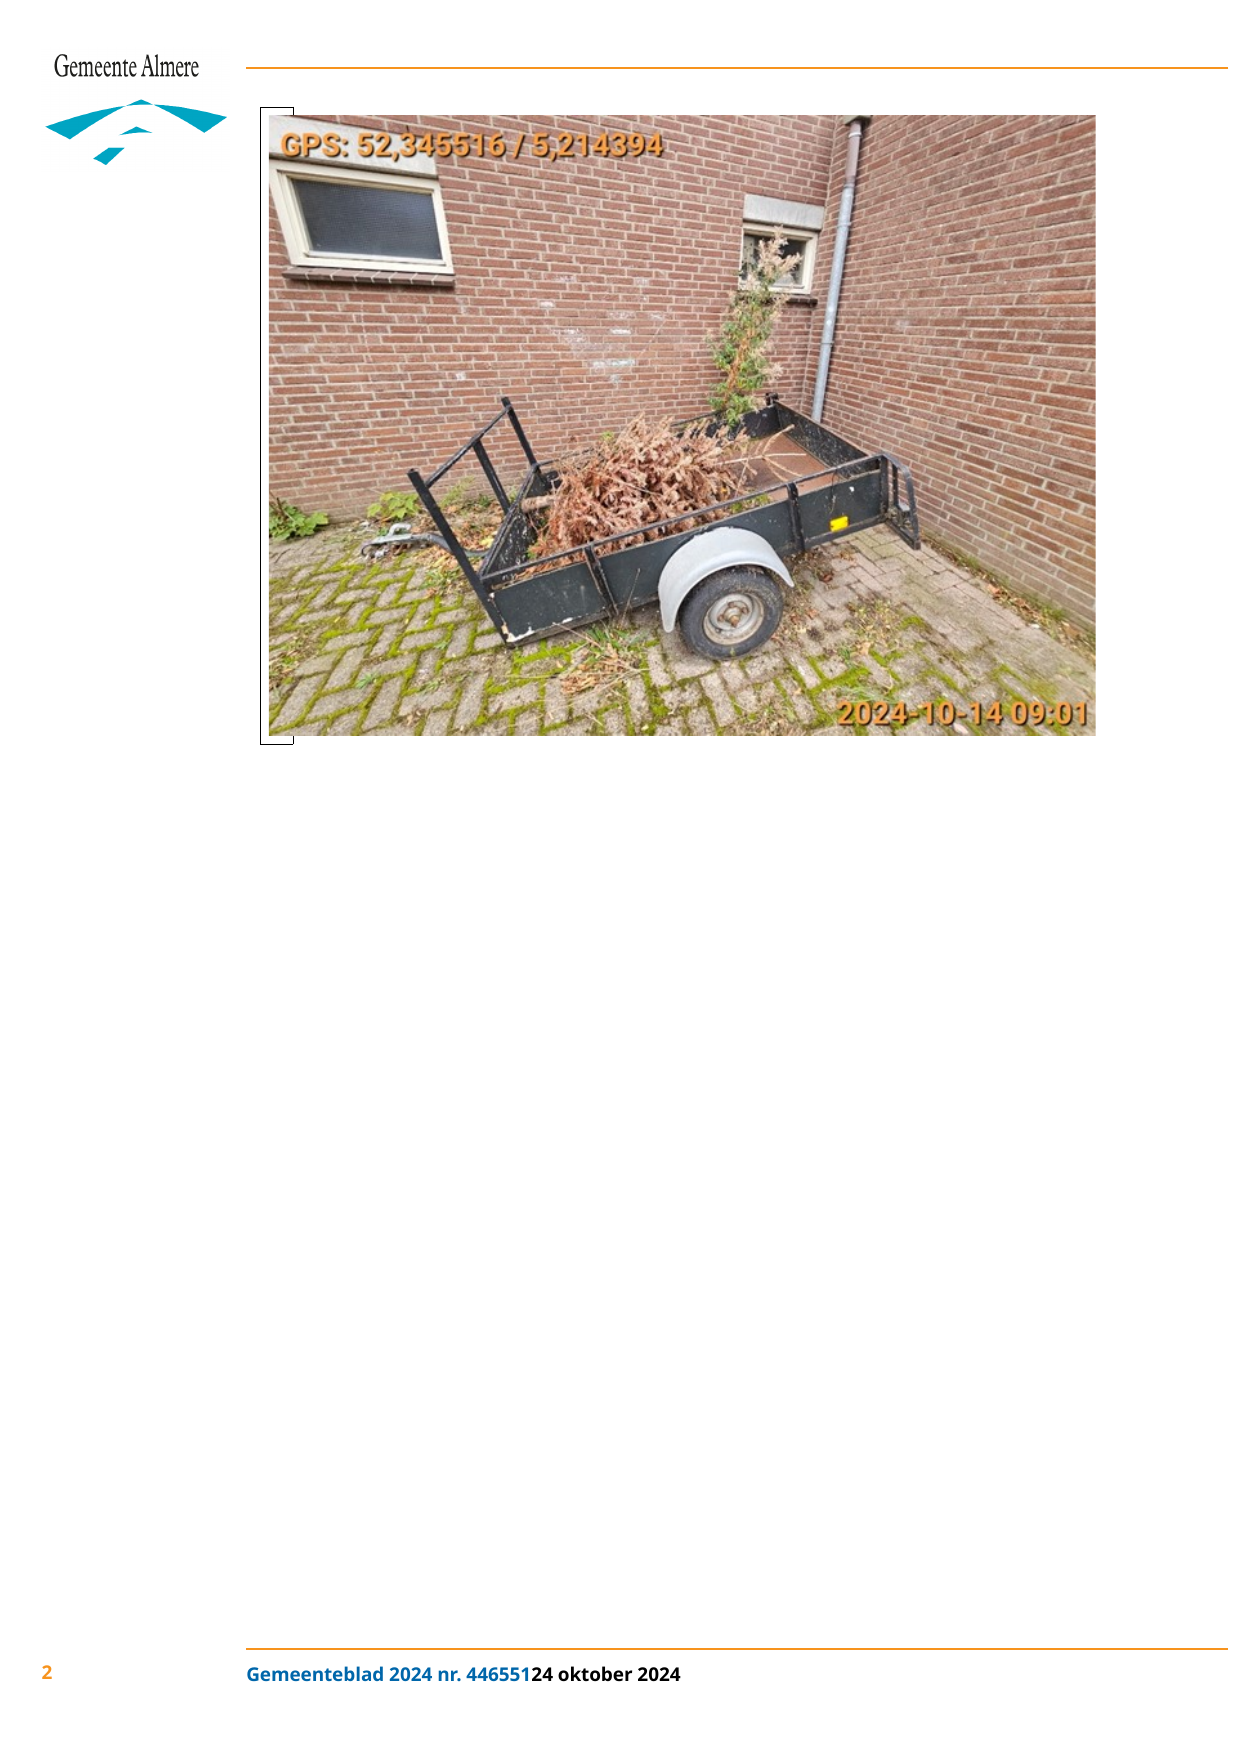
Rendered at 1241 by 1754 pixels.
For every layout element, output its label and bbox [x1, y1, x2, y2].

picture [268, 115, 1096, 736]
picture [41, 47, 231, 172]
